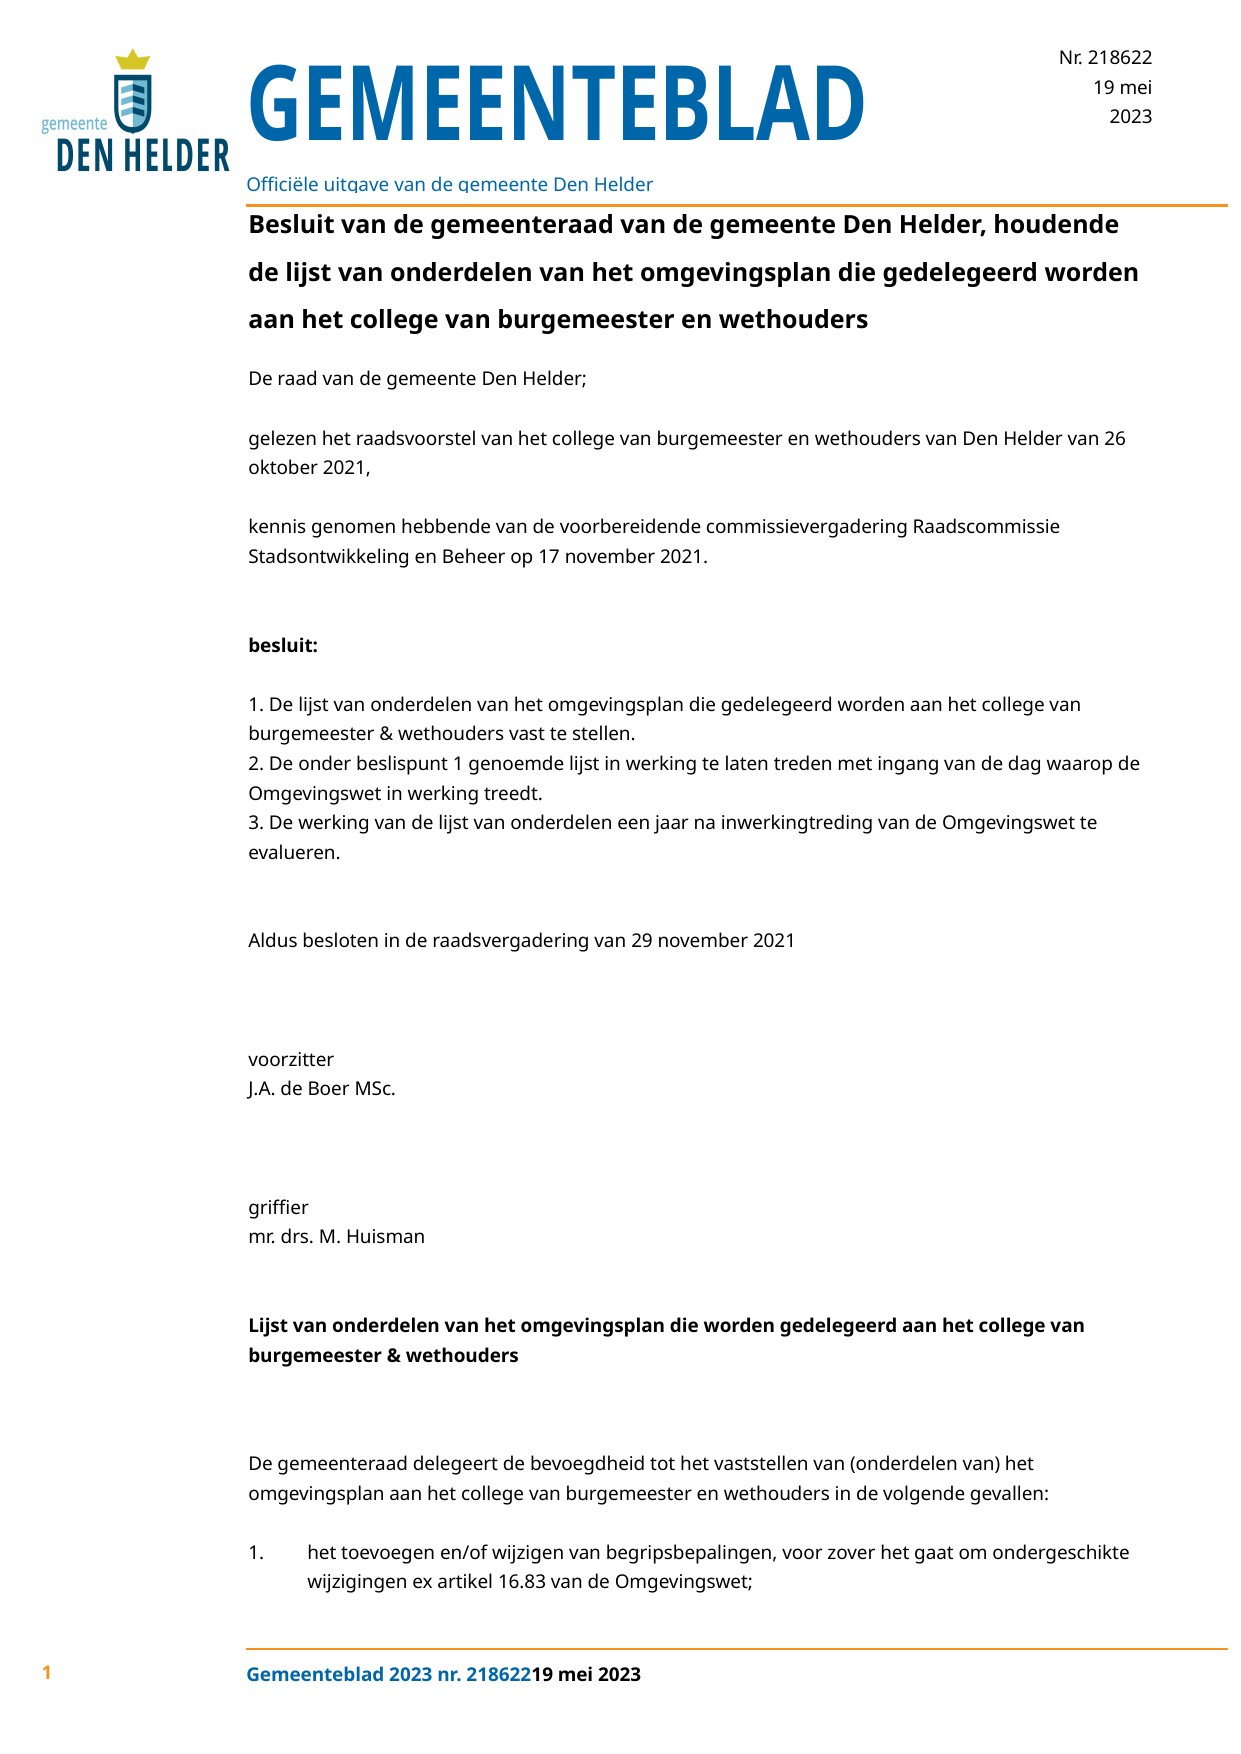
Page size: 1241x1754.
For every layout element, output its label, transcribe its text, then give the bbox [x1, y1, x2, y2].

text De gemeenteraad delegeert de bevoegdheid tot het vaststellen van (onderdelen van) het omgevingsplan aan het college van burgemeester en wethouders in de volgende gevallen: [248, 1450, 1152, 1506]
text Lijst van onderdelen van het omgevingsplan die worden gedelegeerd aan het college van burgemeester & wethouders [248, 1312, 1152, 1367]
picture [63, 144, 68, 165]
text voorzitter [248, 1046, 1152, 1072]
list het toevoegen en/of wijzigen van begripsbepalingen, voor zover het gaat om ondergeschikte wijzigingen ex artikel 16.83 van de Omgevingswet; [248, 1539, 1152, 1594]
text Besluit van de gemeenteraad van de gemeente Den Helder, houdende de lijst van onderdelen van het omgevingsplan die gedelegeerd worden aan het college van burgemeester en wethouders [248, 207, 1152, 336]
text 2. De onder beslispunt 1 genoemde lijst in werking te laten treden met ingang van de dag waarop de Omgevingswet in werking treedt. [248, 750, 1152, 805]
picture [130, 157, 135, 172]
picture [182, 144, 187, 165]
text De raad van de gemeente Den Helder; [248, 366, 1152, 391]
text besluit: [248, 632, 1152, 657]
text Aldus besloten in de raadsvergadering van 29 november 2021 [248, 928, 1152, 953]
picture [220, 160, 224, 172]
text kennis genomen hebbende van de voorbereidende commissievergadering Raadscommissie Stadsontwikkeling en Beheer op 17 november 2021. [248, 513, 1152, 569]
picture [100, 154, 106, 172]
text 1. De lijst van onderdelen van het omgevingsplan die gedelegeerd worden aan het college van burgemeester & wethouders vast te stellen. [248, 691, 1152, 746]
picture [41, 47, 231, 172]
text gelezen het raadsvoorstel van het college van burgemeester en wethouders van Den Helder van 26 oktober 2021, [248, 425, 1152, 480]
text 3. De werking van de lijst van onderdelen een jaar na inwerkingtreding van de Omgevingswet te evalueren. [248, 809, 1152, 864]
text griffier [248, 1194, 1152, 1219]
text mr. drs. M. Huisman [248, 1223, 1152, 1249]
text J.A. de Boer MSc. [248, 1076, 1152, 1101]
